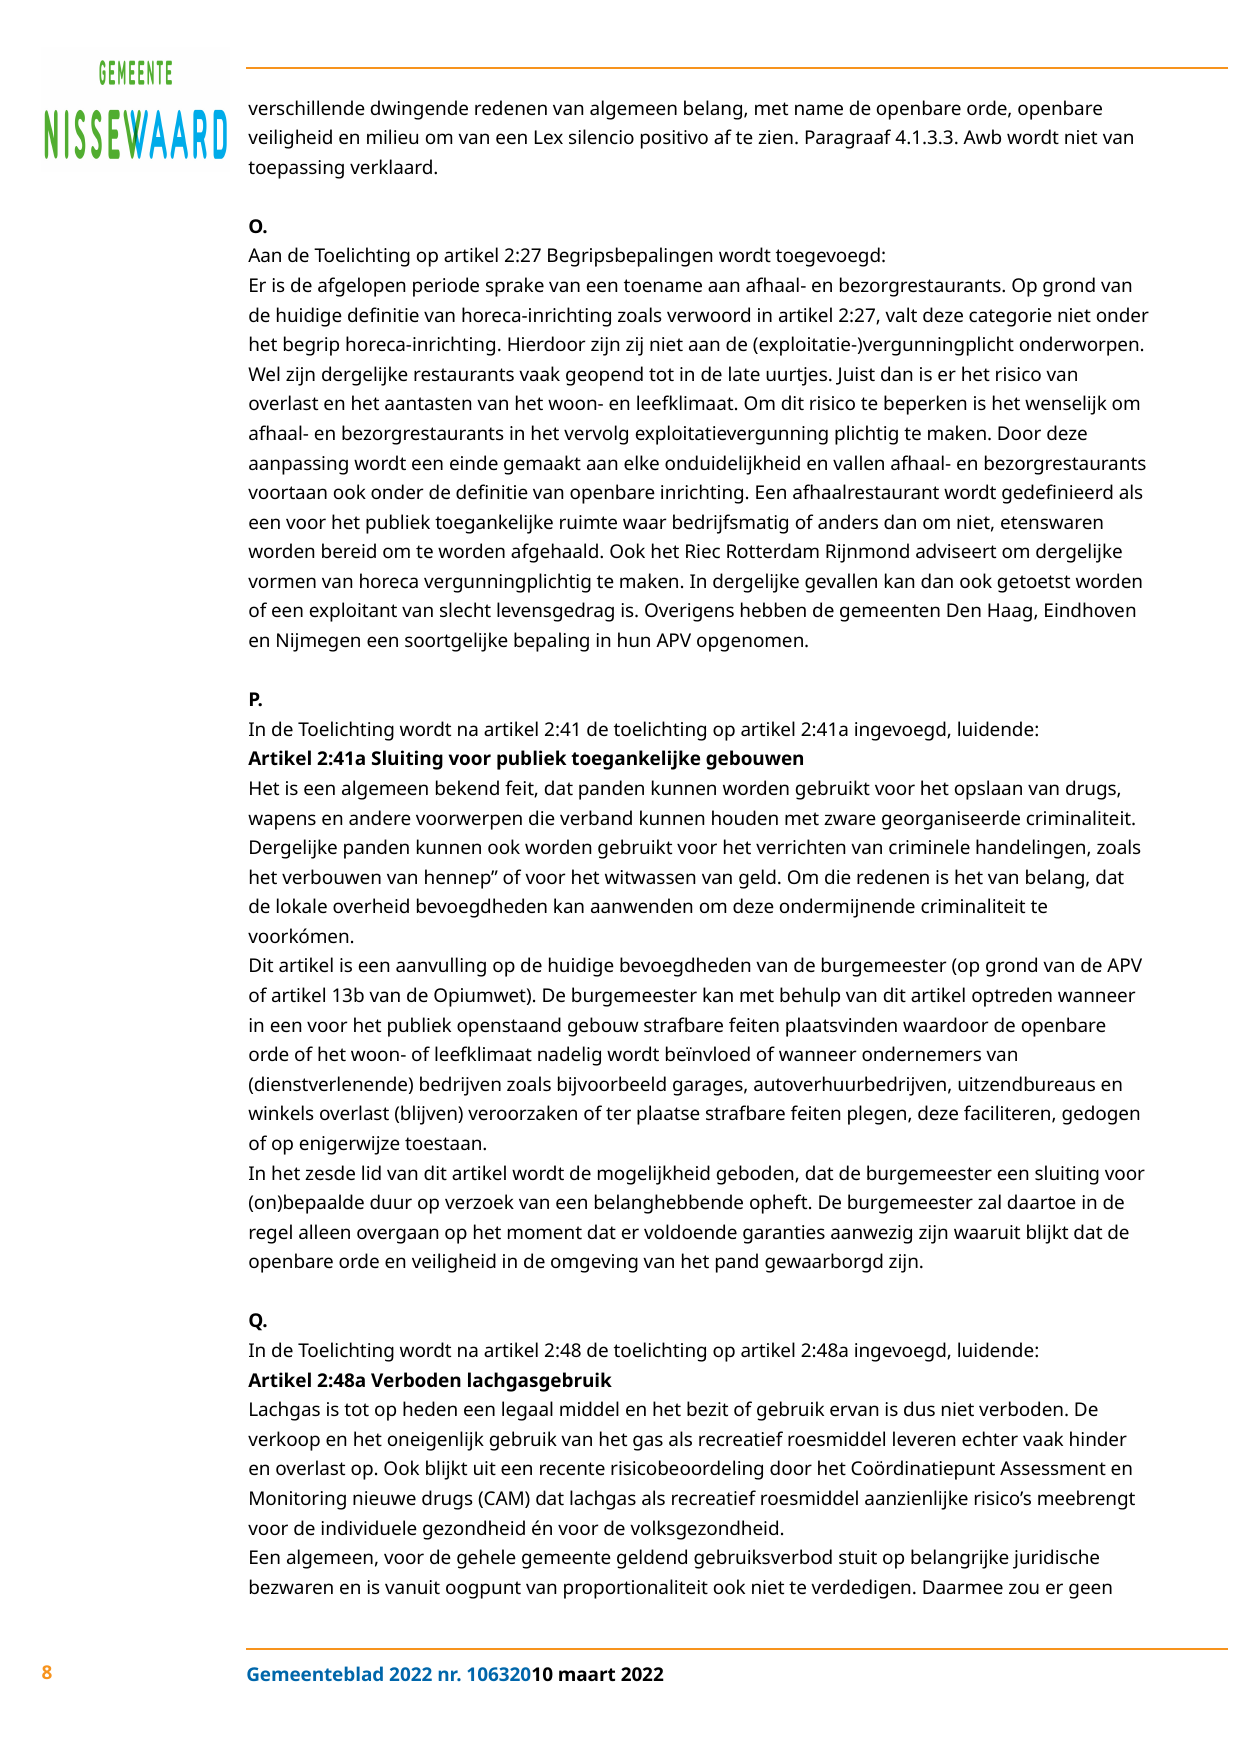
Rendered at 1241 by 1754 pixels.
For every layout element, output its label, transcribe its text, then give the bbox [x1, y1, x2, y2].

text Een algemeen, voor de gehele gemeente geldend gebruiksverbod stuit op belangrijke juridische bezwaren en is vanuit oogpunt van proportionaliteit ook niet te verdedigen. Daarmee zou er geen [248, 1544, 1152, 1600]
text Dit artikel is een aanvulling op de huidige bevoegdheden van de burgemeester (op grond van de APV of artikel 13b van de Opiumwet). De burgemeester kan met behulp van dit artikel optreden wanneer in een voor het publiek openstaand gebouw strafbare feiten plaatsvinden waardoor de openbare orde of het woon- of leefklimaat nadelig wordt beïnvloed of wanneer ondernemers van (dienstverlenende) bedrijven zoals bijvoorbeeld garages, autoverhuurbedrijven, uitzendbureaus en winkels overlast (blijven) veroorzaken of ter plaatse strafbare feiten plegen, deze faciliteren, gedogen of op enigerwijze toestaan. [248, 953, 1152, 1156]
picture [41, 47, 231, 172]
text In de Toelichting wordt na artikel 2:48 de toelichting op artikel 2:48a ingevoegd, luidende: [248, 1337, 1152, 1363]
text Artikel 2:41a Sluiting voor publiek toegankelijke gebouwen [248, 746, 1152, 771]
text Q. [248, 1308, 1152, 1333]
text Lachgas is tot op heden een legaal middel en het bezit of gebruik ervan is dus niet verboden. De verkoop en het oneigenlijk gebruik van het gas als recreatief roesmiddel leveren echter vaak hinder en overlast op. Ook blijkt uit een recente risicobeoordeling door het Coördinatiepunt Assessment en Monitoring nieuwe drugs (CAM) dat lachgas als recreatief roesmiddel aanzienlijke risico’s meebrengt voor de individuele gezondheid én voor de volksgezondheid. [248, 1396, 1152, 1541]
text verschillende dwingende redenen van algemeen belang, met name de openbare orde, openbare veiligheid en milieu om van een Lex silencio positivo af te zien. Paragraaf 4.1.3.3. Awb wordt niet van toepassing verklaard. [248, 95, 1152, 180]
text Aan de Toelichting op artikel 2:27 Begripsbepalingen wordt toegevoegd: [248, 243, 1152, 268]
text O. [248, 213, 1152, 239]
text Er is de afgelopen periode sprake van een toename aan afhaal- en bezorgrestaurants. Op grond van de huidige definitie van horeca-inrichting zoals verwoord in artikel 2:27, valt deze categorie niet onder het begrip horeca-inrichting. Hierdoor zijn zij niet aan de (exploitatie-)vergunningplicht onderworpen. Wel zijn dergelijke restaurants vaak geopend tot in de late uurtjes. Juist dan is er het risico van overlast en het aantasten van het woon- en leefklimaat. Om dit risico te beperken is het wenselijk om afhaal- en bezorgrestaurants in het vervolg exploitatievergunning plichtig te maken. Door deze aanpassing wordt een einde gemaakt aan elke onduidelijkheid en vallen afhaal- en bezorgrestaurants voortaan ook onder de definitie van openbare inrichting. Een afhaalrestaurant wordt gedefinieerd als een voor het publiek toegankelijke ruimte waar bedrijfsmatig of anders dan om niet, etenswaren worden bereid om te worden afgehaald. Ook het Riec Rotterdam Rijnmond adviseert om dergelijke vormen van horeca vergunningplichtig te maken. In dergelijke gevallen kan dan ook getoetst worden of een exploitant van slecht levensgedrag is. Overigens hebben de gemeenten Den Haag, Eindhoven en Nijmegen een soortgelijke bepaling in hun APV opgenomen. [248, 272, 1152, 653]
text Het is een algemeen bekend feit, dat panden kunnen worden gebruikt voor het opslaan van drugs, wapens en andere voorwerpen die verband kunnen houden met zware georganiseerde criminaliteit. Dergelijke panden kunnen ook worden gebruikt voor het verrichten van criminele handelingen, zoals het verbouwen van hennep” of voor het witwassen van geld. Om die redenen is het van belang, dat de lokale overheid bevoegdheden kan aanwenden om deze ondermijnende criminaliteit te voorkómen. [248, 775, 1152, 949]
text In het zesde lid van dit artikel wordt de mogelijkheid geboden, dat de burgemeester een sluiting voor (on)bepaalde duur op verzoek van een belanghebbende opheft. De burgemeester zal daartoe in de regel alleen overgaan op het moment dat er voldoende garanties aanwezig zijn waaruit blijkt dat de openbare orde en veiligheid in de omgeving van het pand gewaarborgd zijn. [248, 1160, 1152, 1274]
text P. [248, 686, 1152, 712]
text Artikel 2:48a Verboden lachgasgebruik [248, 1367, 1152, 1393]
text In de Toelichting wordt na artikel 2:41 de toelichting op artikel 2:41a ingevoegd, luidende: [248, 716, 1152, 742]
